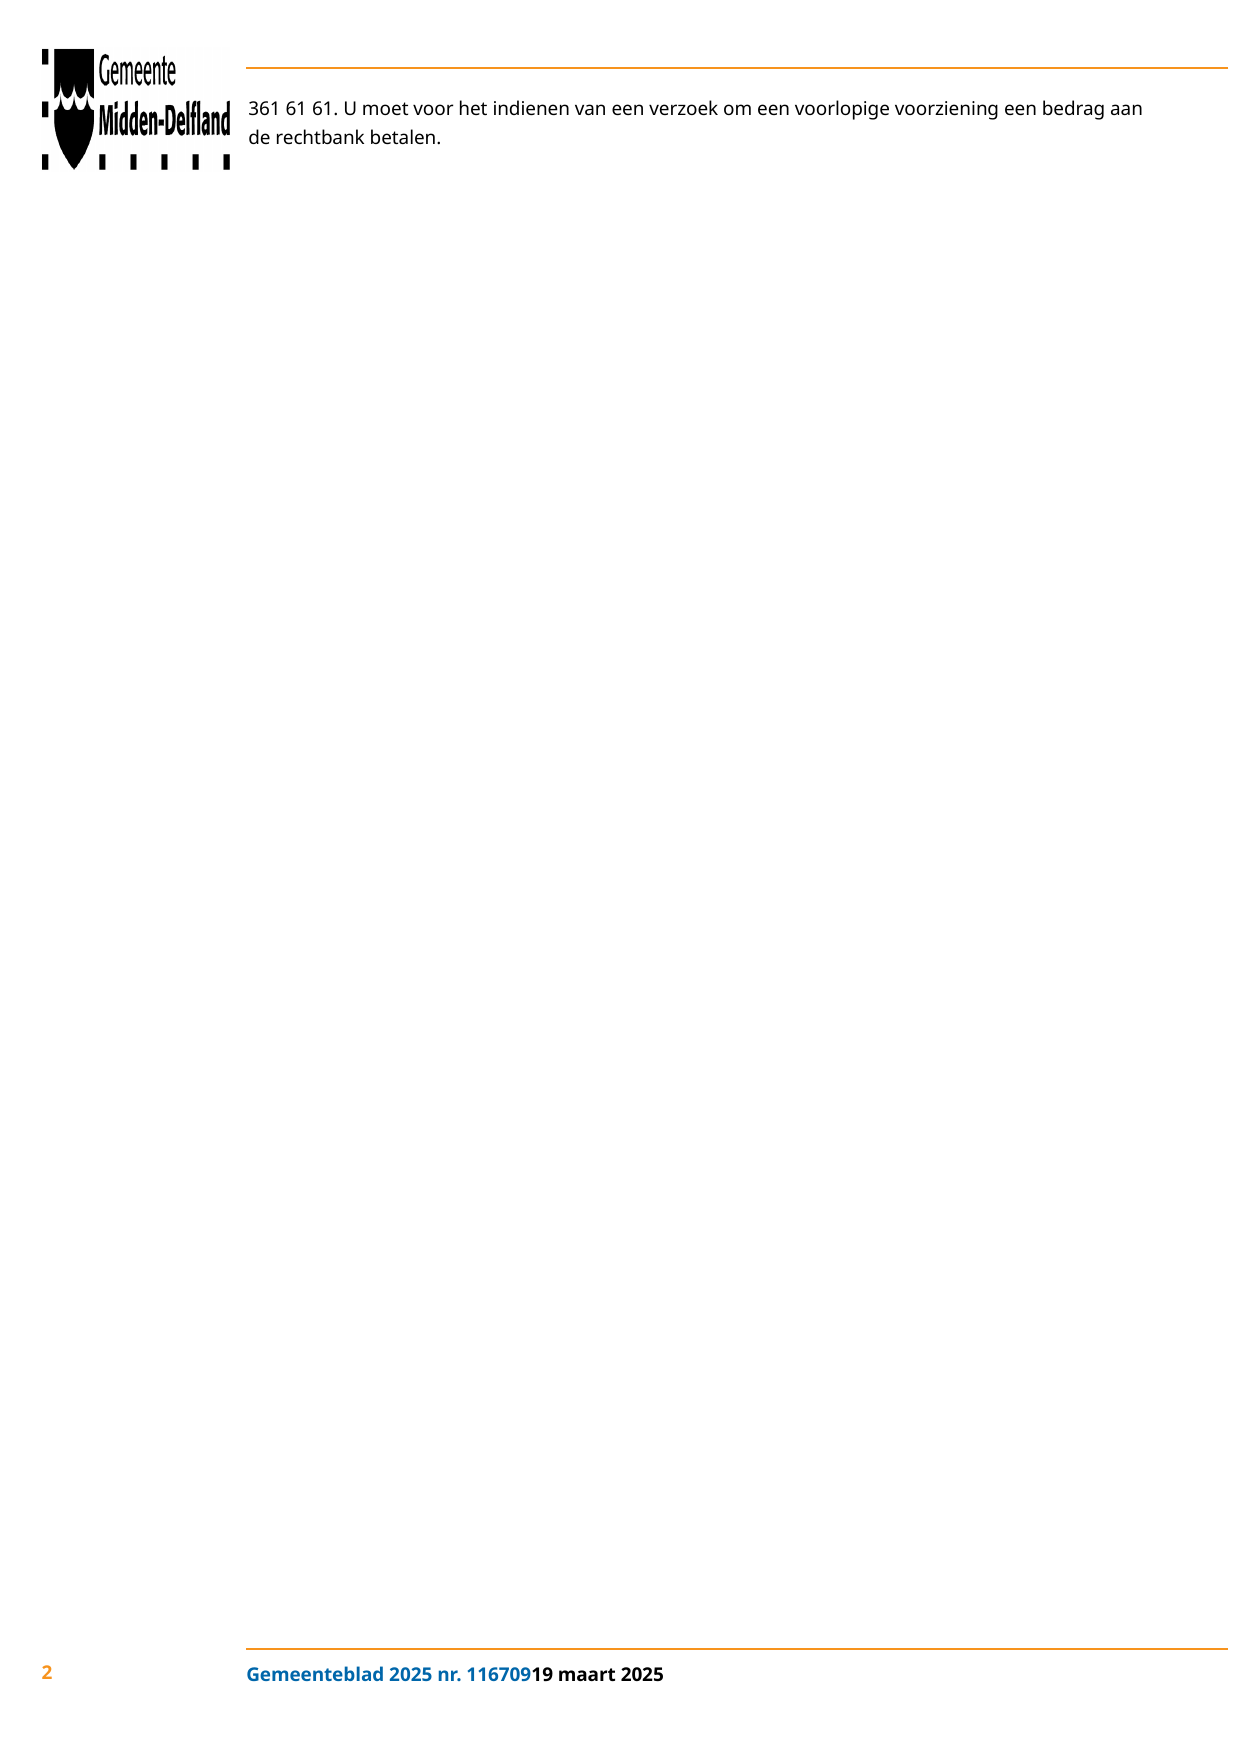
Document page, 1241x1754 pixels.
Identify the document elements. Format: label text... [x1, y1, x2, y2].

picture [41, 47, 231, 172]
text - 361 61 61. U moet voor het indienen van een verzoek om een voorlopige voorziening een bedrag aan de rechtbank betalen. [248, 95, 1152, 150]
